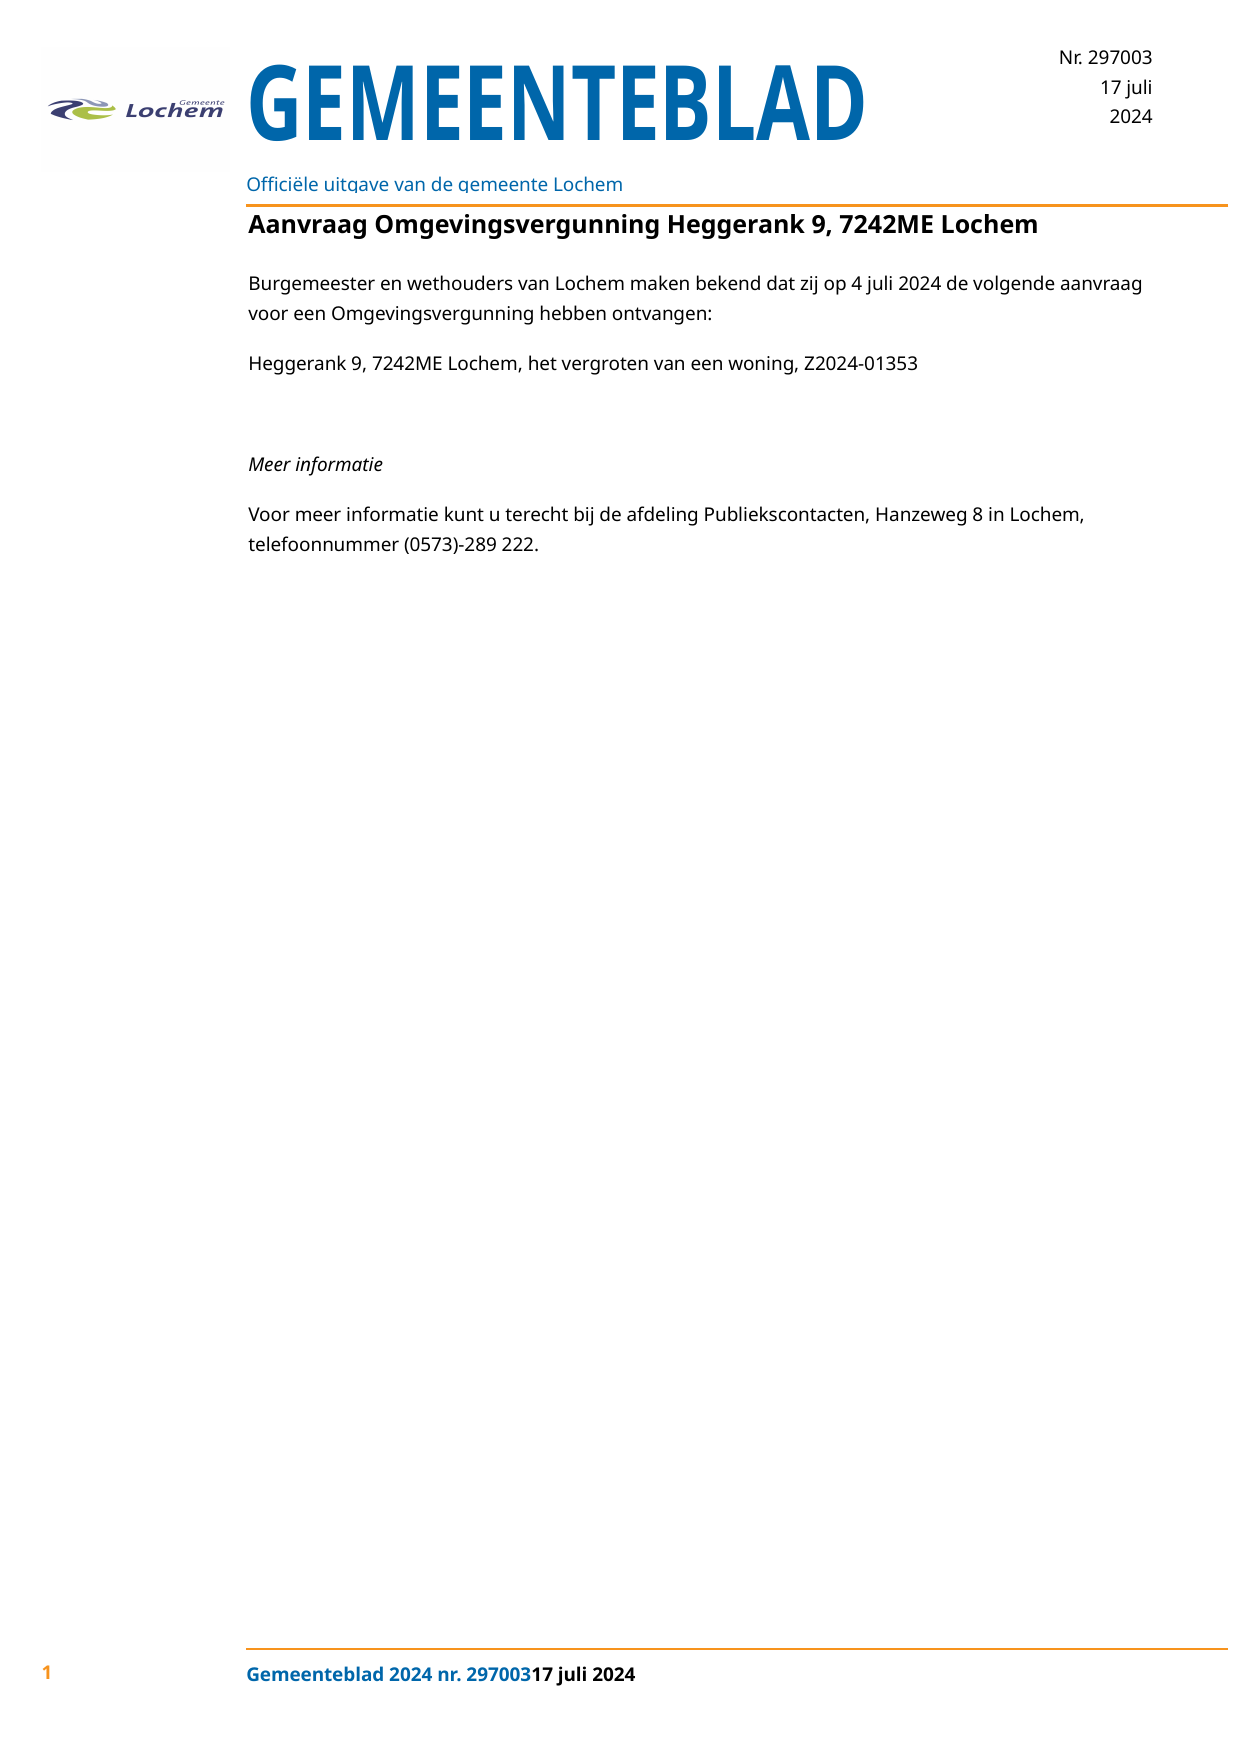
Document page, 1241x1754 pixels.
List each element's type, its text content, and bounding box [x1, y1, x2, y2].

text Aanvraag Omgevingsvergunning Heggerank 9, 7242ME Lochem [248, 207, 1152, 241]
text Heggerank 9, 7242ME Lochem, het vergroten van een woning, Z2024-01353 [248, 350, 1152, 376]
text Burgemeester en wethouders van Lochem maken bekend dat zij op 4 juli 2024 de volgende aanvraag voor een Omgevingsvergunning hebben ontvangen: [248, 270, 1152, 326]
picture [41, 47, 231, 172]
text Voor meer informatie kunt u terecht bij de afdeling Publiekscontacten, Hanzeweg 8 in Lochem, telefoonnummer (0573)-289 222. [248, 502, 1152, 557]
text Meer informatie [248, 451, 1152, 477]
